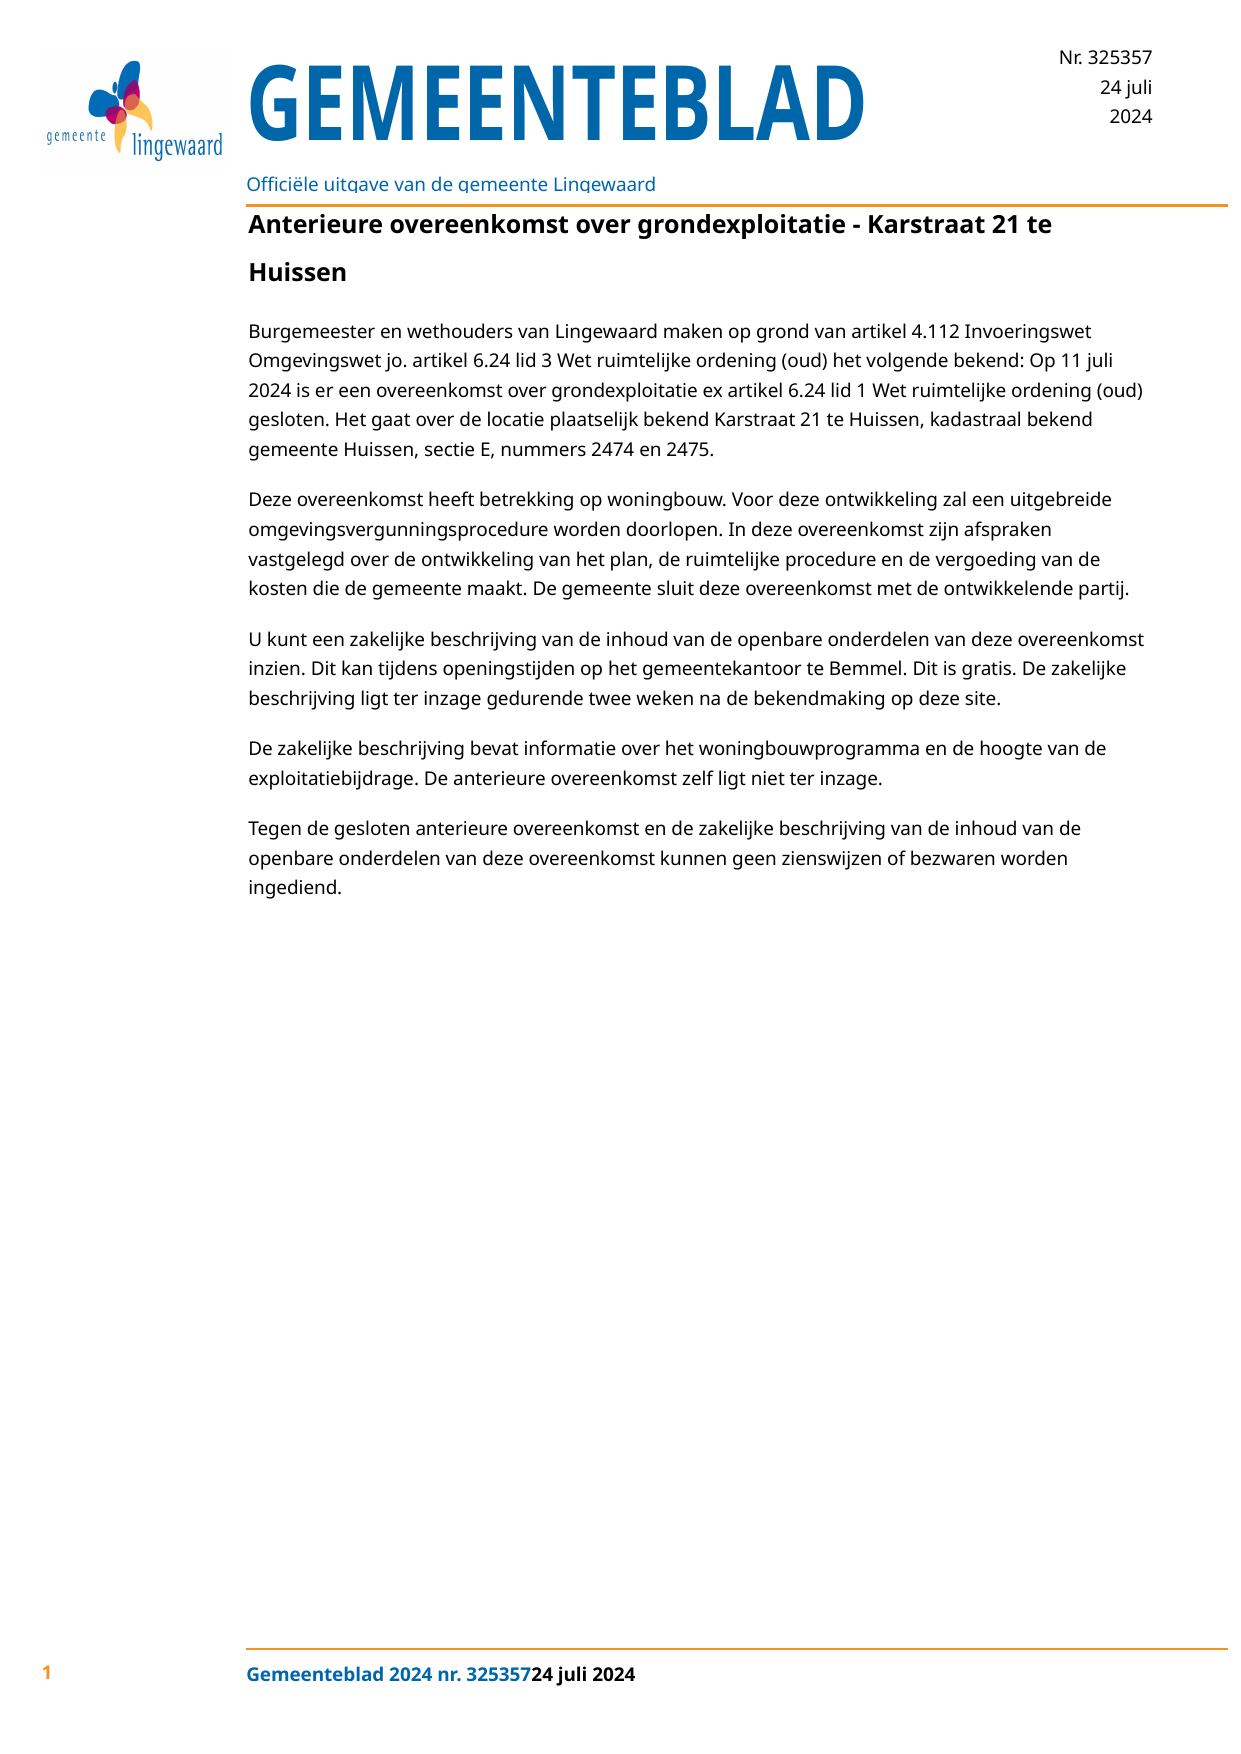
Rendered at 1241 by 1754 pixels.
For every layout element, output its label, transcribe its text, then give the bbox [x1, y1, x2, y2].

text Deze overeenkomst heeft betrekking op woningbouw. Voor deze ontwikkeling zal een uitgebreide omgevingsvergunningsprocedure worden doorlopen. In deze overeenkomst zijn afspraken vastgelegd over de ontwikkeling van het plan, de ruimtelijke procedure en de vergoeding van de kosten die de gemeente maakt. De gemeente sluit deze overeenkomst met de ontwikkelende partij. [248, 487, 1152, 601]
text Anterieure overeenkomst over grondexploitatie - Karstraat 21 te Huissen [248, 207, 1152, 288]
picture [41, 47, 231, 172]
text U kunt een zakelijke beschrijving van de inhoud van de openbare onderdelen van deze overeenkomst inzien. Dit kan tijdens openingstijden op het gemeentekantoor te Bemmel. Dit is gratis. De zakelijke beschrijving ligt ter inzage gedurende twee weken na de bekendmaking op deze site. [248, 626, 1152, 711]
text De zakelijke beschrijving bevat informatie over het woningbouwprogramma en de hoogte van de exploitatiebijdrage. De anterieure overeenkomst zelf ligt niet ter inzage. [248, 735, 1152, 791]
text Tegen de gesloten anterieure overeenkomst en de zakelijke beschrijving van de inhoud van de openbare onderdelen van deze overeenkomst kunnen geen zienswijzen of bezwaren worden ingediend. [248, 815, 1152, 900]
text Burgemeester en wethouders van Lingewaard maken op grond van artikel 4.112 Invoeringswet Omgevingswet jo. artikel 6.24 lid 3 Wet ruimtelijke ordening (oud) het volgende bekend: Op 11 juli 2024 is er een overeenkomst over grondexploitatie ex artikel 6.24 lid 1 Wet ruimtelijke ordening (oud) gesloten. Het gaat over de locatie plaatselijk bekend Karstraat 21 te Huissen, kadastraal bekend gemeente Huissen, sectie E, nummers 2474 en 2475. [248, 318, 1152, 462]
